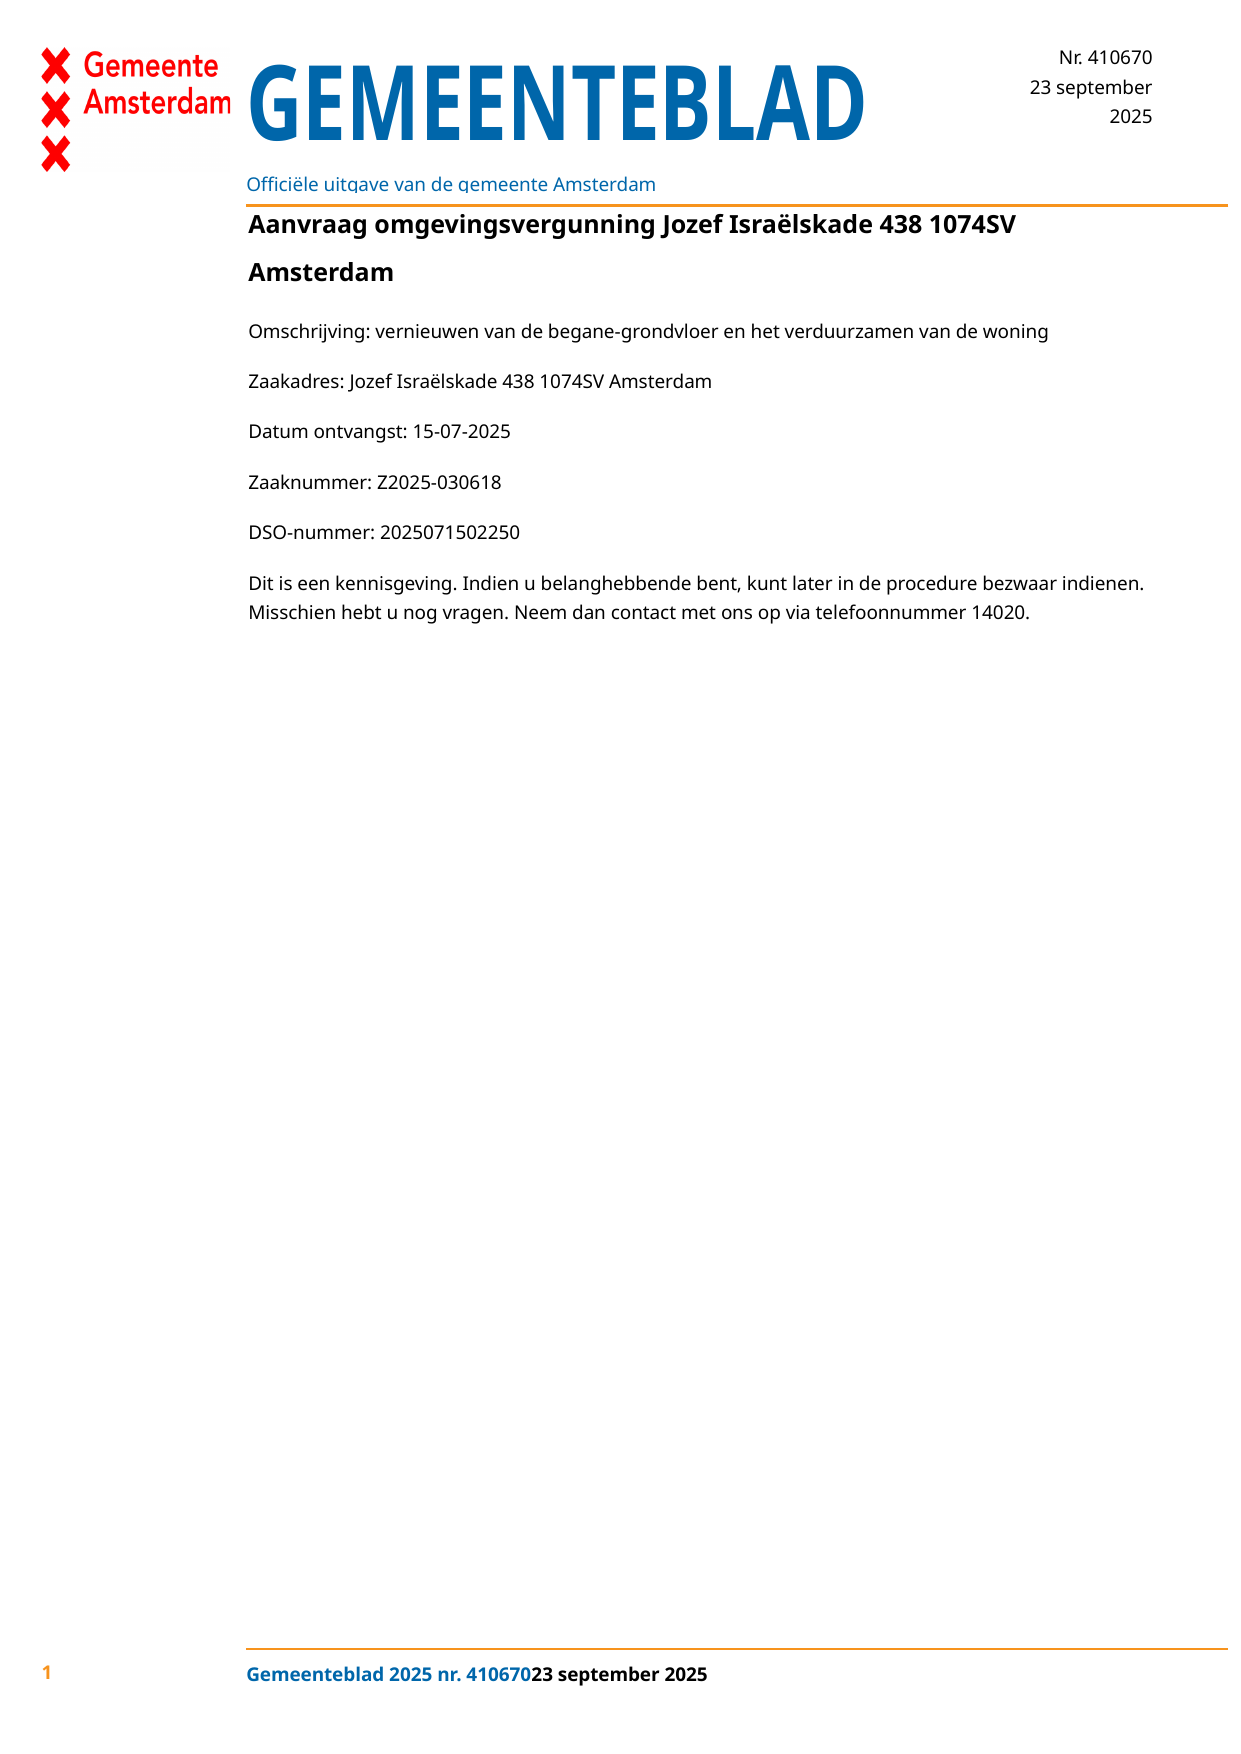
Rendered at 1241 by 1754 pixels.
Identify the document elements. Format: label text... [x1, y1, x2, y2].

text DSO-nummer: 2025071502250 [248, 519, 1152, 545]
text Omschrijving: vernieuwen van de begane-grondvloer en het verduurzamen van de woning [248, 318, 1152, 344]
text Zaaknummer: Z2025-030618 [248, 469, 1152, 495]
text Dit is een kennisgeving. Indien u belanghebbende bent, kunt later in de procedure bezwaar indienen. Misschien hebt u nog vragen. Neem dan contact met ons op via telefoonnummer 14020. [248, 570, 1152, 625]
text Datum ontvangst: 15-07-2025 [248, 419, 1152, 444]
text Zaakadres: Jozef Israëlskade 438 1074SV Amsterdam [248, 368, 1152, 394]
picture [41, 47, 231, 172]
text Aanvraag omgevingsvergunning Jozef Israëlskade 438 1074SV Amsterdam [248, 207, 1152, 288]
